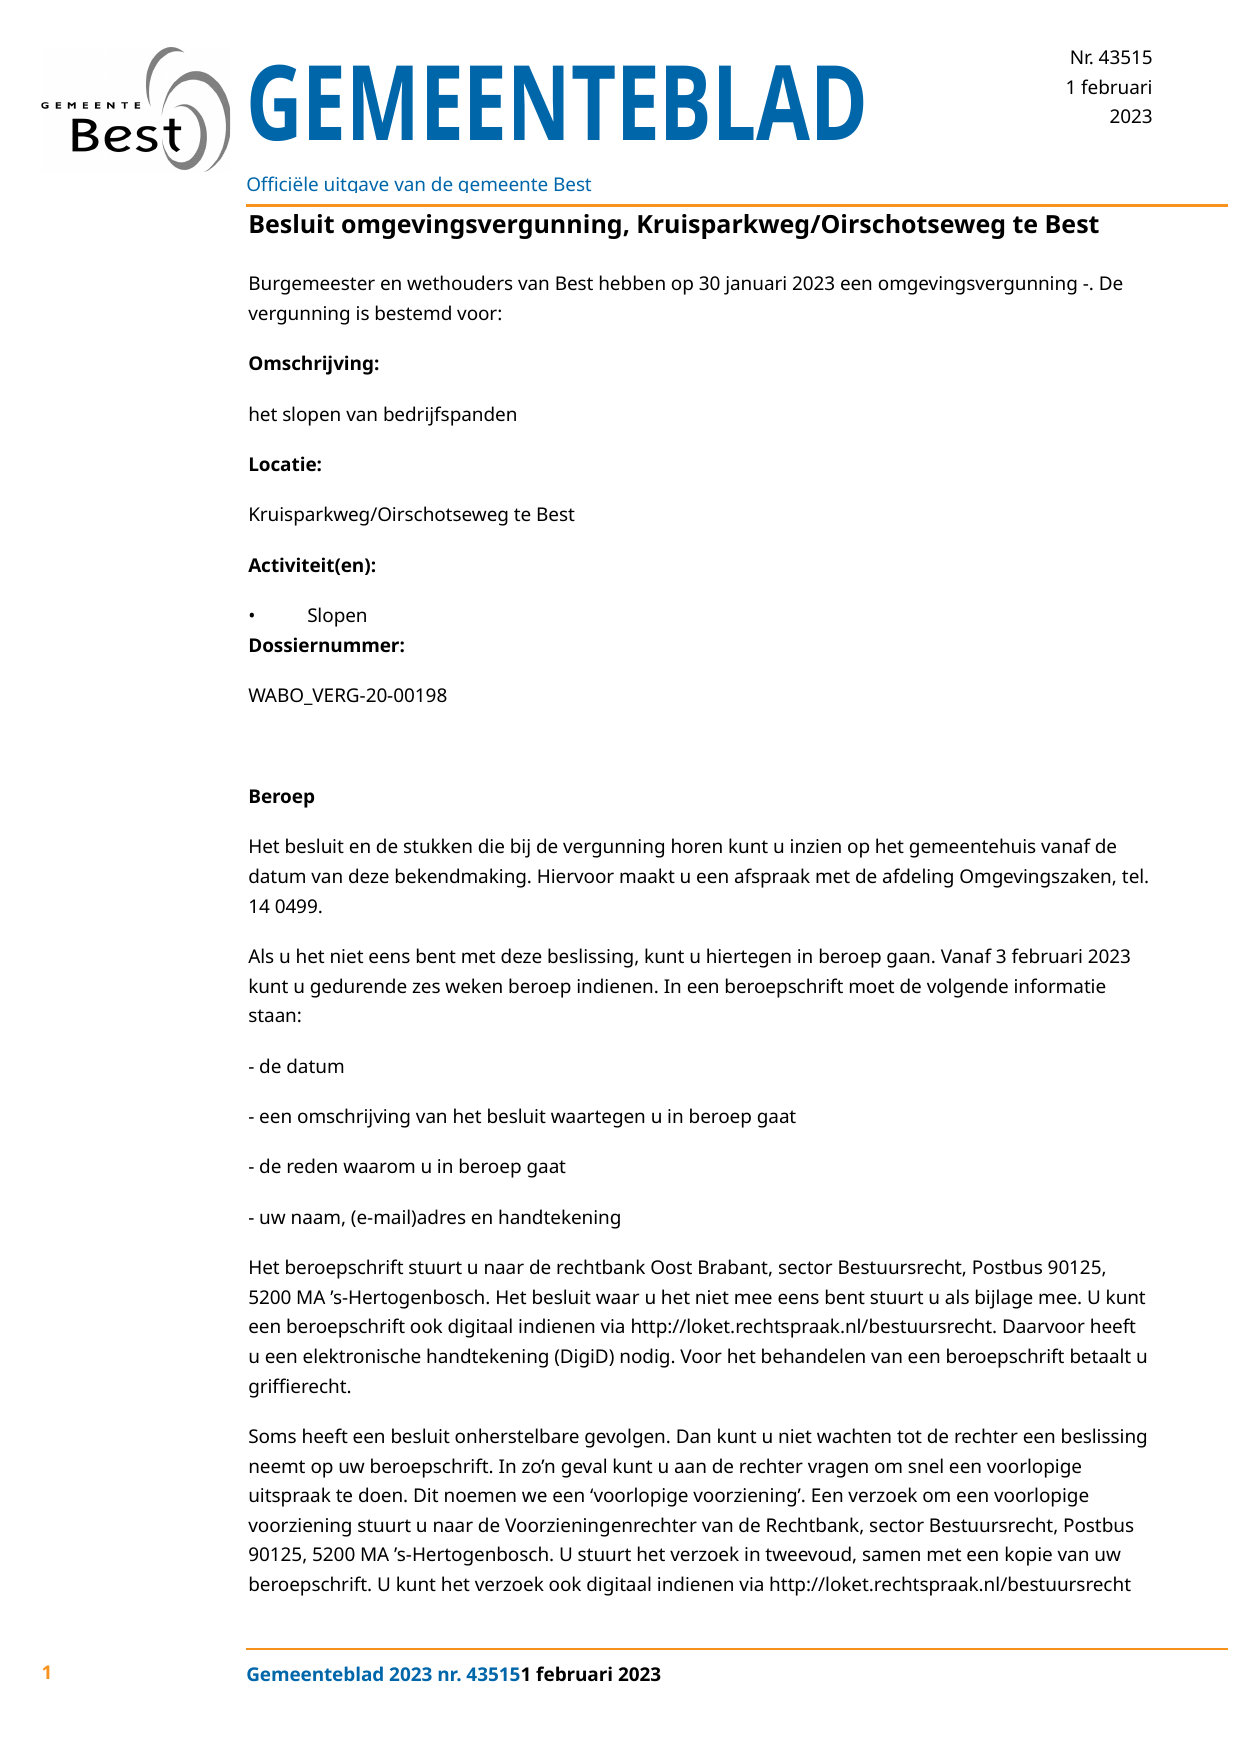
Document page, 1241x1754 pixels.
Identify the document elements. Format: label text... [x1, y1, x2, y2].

text Kruisparkweg/Oirschotseweg te Best [248, 502, 1152, 527]
text - een omschrijving van het besluit waartegen u in beroep gaat [248, 1103, 1152, 1129]
list Slopen [248, 602, 1152, 628]
text Locatie: [248, 451, 1152, 477]
text Burgemeester en wethouders van Best hebben op 30 januari 2023 een omgevingsvergunning -. De vergunning is bestemd voor: [248, 270, 1152, 326]
text Soms heeft een besluit onherstelbare gevolgen. Dan kunt u niet wachten tot de rechter een beslissing neemt op uw beroepschrift. In zo’n geval kunt u aan de rechter vragen om snel een voorlopige uitspraak te doen. Dit noemen we een ‘voorlopige voorziening’. Een verzoek om een voorlopige voorziening stuurt u naar de Voorzieningenrechter van de Rechtbank, sector Bestuursrecht, Postbus 90125, 5200 MA ’s-Hertogenbosch. U stuurt het verzoek in tweevoud, samen met een kopie van uw beroepschrift. U kunt het verzoek ook digitaal indienen via http://loket.rechtspraak.nl/bestuursrecht [248, 1423, 1152, 1597]
text Het beroepschrift stuurt u naar de rechtbank Oost Brabant, sector Bestuursrecht, Postbus 90125, 5200 MA ’s-Hertogenbosch. Het besluit waar u het niet mee eens bent stuurt u als bijlage mee. U kunt een beroepschrift ook digitaal indienen via http://loket.rechtspraak.nl/bestuursrecht. Daarvoor heeft u een elektronische handtekening (DigiD) nodig. Voor het behandelen van een beroepschrift betaalt u griffierecht. [248, 1254, 1152, 1398]
text - de reden waarom u in beroep gaat [248, 1154, 1152, 1179]
text - uw naam, (e-mail)adres en handtekening [248, 1204, 1152, 1230]
text - de datum [248, 1053, 1152, 1078]
text Activiteit(en): [248, 552, 1152, 578]
picture [41, 47, 231, 172]
text Het besluit en de stukken die bij de vergunning horen kunt u inzien op het gemeentehuis vanaf de datum van deze bekendmaking. Hiervoor maakt u een afspraak met de afdeling Omgevingszaken, tel. 14 0499. [248, 834, 1152, 918]
text Besluit omgevingsvergunning, Kruisparkweg/Oirschotseweg te Best [248, 207, 1152, 241]
text WABO_VERG-20-00198 [248, 682, 1152, 708]
text het slopen van bedrijfspanden [248, 401, 1152, 426]
text Als u het niet eens bent met deze beslissing, kunt u hiertegen in beroep gaan. Vanaf 3 februari 2023 kunt u gedurende zes weken beroep indienen. In een beroepschrift moet de volgende informatie staan: [248, 943, 1152, 1028]
text Beroep [248, 783, 1152, 809]
text Omschrijving: [248, 350, 1152, 376]
text Dossiernummer: [248, 632, 1152, 658]
